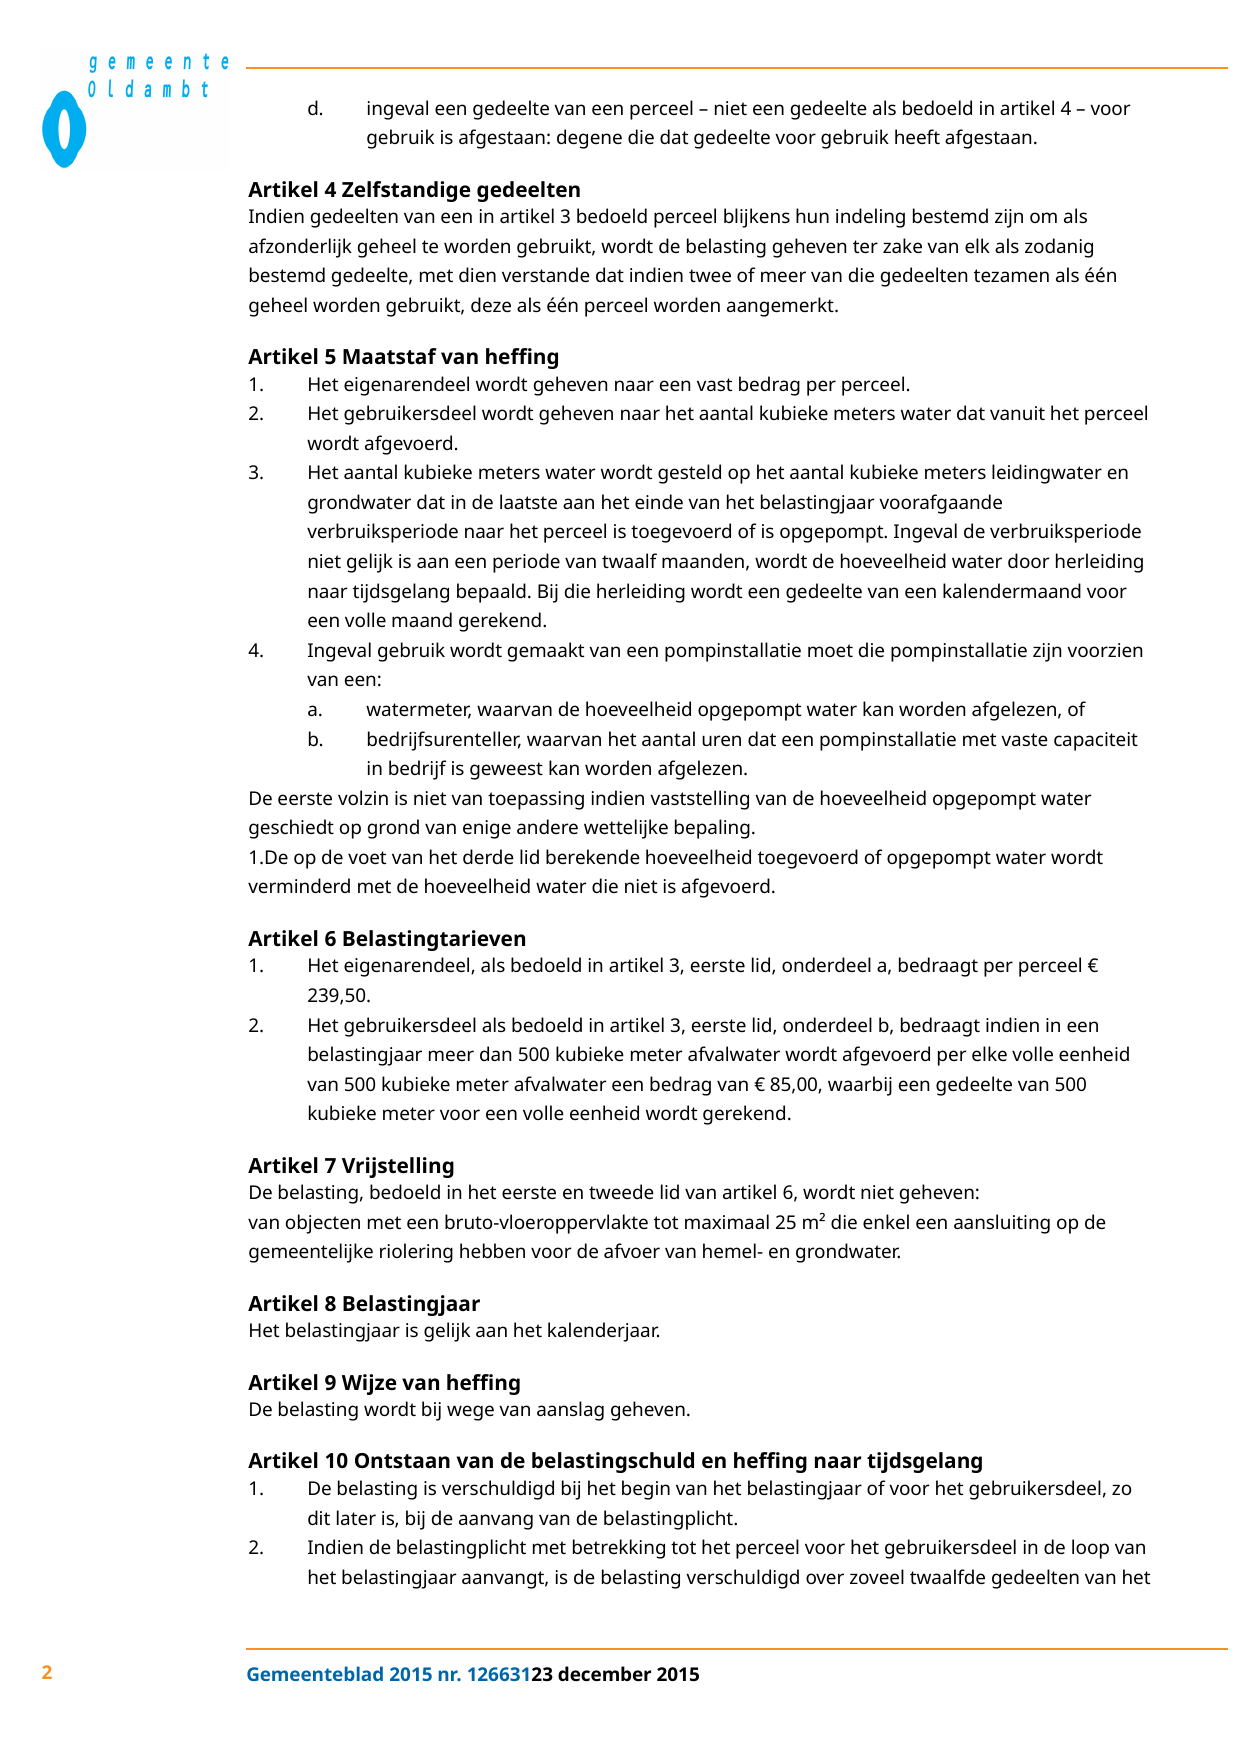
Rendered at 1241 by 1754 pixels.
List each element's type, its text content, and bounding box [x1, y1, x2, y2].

text De belasting wordt bij wege van aanslag geheven. [248, 1396, 1152, 1422]
list Ingeval gebruik wordt gemaakt van een pompinstallatie moet die pompinstallatie zijn voorzien van een: [248, 637, 1152, 692]
text Artikel 4 Zelfstandige gedeelten [248, 175, 1152, 203]
list watermeter, waarvan de hoeveelheid opgepompt water kan worden afgelezen, of [307, 696, 1152, 722]
text De eerste volzin is niet van toepassing indien vaststelling van de hoeveelheid opgepompt water geschiedt op grond van enige andere wettelijke bepaling. [248, 785, 1152, 840]
text 1.De op de voet van het derde lid berekende hoeveelheid toegevoerd of opgepompt water wordt verminderd met de hoeveelheid water die niet is afgevoerd. [248, 844, 1152, 899]
text Artikel 6 Belastingtarieven [248, 924, 1152, 953]
text Indien gedeelten van een in artikel 3 bedoeld perceel blijkens hun indeling bestemd zijn om als afzonderlijk geheel te worden gebruikt, wordt de belasting geheven ter zake van elk als zodanig bestemd gedeelte, met dien verstande dat indien twee of meer van die gedeelten tezamen als één geheel worden gebruikt, deze als één perceel worden aangemerkt. [248, 203, 1152, 318]
list bedrijfsurenteller, waarvan het aantal uren dat een pompinstallatie met vaste capaciteit in bedrijf is geweest kan worden afgelezen. [307, 726, 1152, 781]
text Het belastingjaar is gelijk aan het kalenderjaar. [248, 1317, 1152, 1343]
text Artikel 9 Wijze van heffing [248, 1368, 1152, 1396]
list Het eigenarendeel, als bedoeld in artikel 3, eerste lid, onderdeel a, bedraagt per perceel € 239,50. [248, 953, 1152, 1008]
list Het gebruikersdeel als bedoeld in artikel 3, eerste lid, onderdeel b, bedraagt indien in een belastingjaar meer dan 500 kubieke meter afvalwater wordt afgevoerd per elke volle eenheid van 500 kubieke meter afvalwater een bedrag van € 85,00, waarbij een gedeelte van 500 kubieke meter voor een volle eenheid wordt gerekend. [248, 1012, 1152, 1126]
list Het gebruikersdeel wordt geheven naar het aantal kubieke meters water dat vanuit het perceel wordt afgevoerd. [248, 400, 1152, 456]
list ingeval een gedeelte van een perceel – niet een gedeelte als bedoeld in artikel 4 – voor gebruik is afgestaan: degene die dat gedeelte voor gebruik heeft afgestaan. [307, 95, 1152, 150]
text van objecten met een bruto-vloeroppervlakte tot maximaal 25 m² die enkel een aansluiting op de gemeentelijke riolering hebben voor de afvoer van hemel- en grondwater. [248, 1209, 1152, 1264]
picture [41, 47, 231, 172]
text Artikel 5 Maatstaf van heffing [248, 342, 1152, 371]
list De belasting is verschuldigd bij het begin van het belastingjaar of voor het gebruikersdeel, zo dit later is, bij de aanvang van de belastingplicht. [248, 1475, 1152, 1530]
text De belasting, bedoeld in het eerste en tweede lid van artikel 6, wordt niet geheven: [248, 1179, 1152, 1205]
text Artikel 10 Ontstaan van de belastingschuld en heffing naar tijdsgelang [248, 1447, 1152, 1475]
text Artikel 8 Belastingjaar [248, 1289, 1152, 1317]
list Indien de belastingplicht met betrekking tot het perceel voor het gebruikersdeel in de loop van het belastingjaar aanvangt, is de belasting verschuldigd over zoveel twaalfde gedeelten van het [248, 1534, 1152, 1589]
list Het aantal kubieke meters water wordt gesteld op het aantal kubieke meters leidingwater en grondwater dat in de laatste aan het einde van het belastingjaar voorafgaande verbruiksperiode naar het perceel is toegevoerd of is opgepompt. Ingeval de verbruiksperiode niet gelijk is aan een periode van twaalf maanden, wordt de hoeveelheid water door herleiding naar tijdsgelang bepaald. Bij die herleiding wordt een gedeelte van een kalendermaand voor een volle maand gerekend. [248, 459, 1152, 633]
text Artikel 7 Vrijstelling [248, 1151, 1152, 1179]
list Het eigenarendeel wordt geheven naar een vast bedrag per perceel. [248, 371, 1152, 397]
